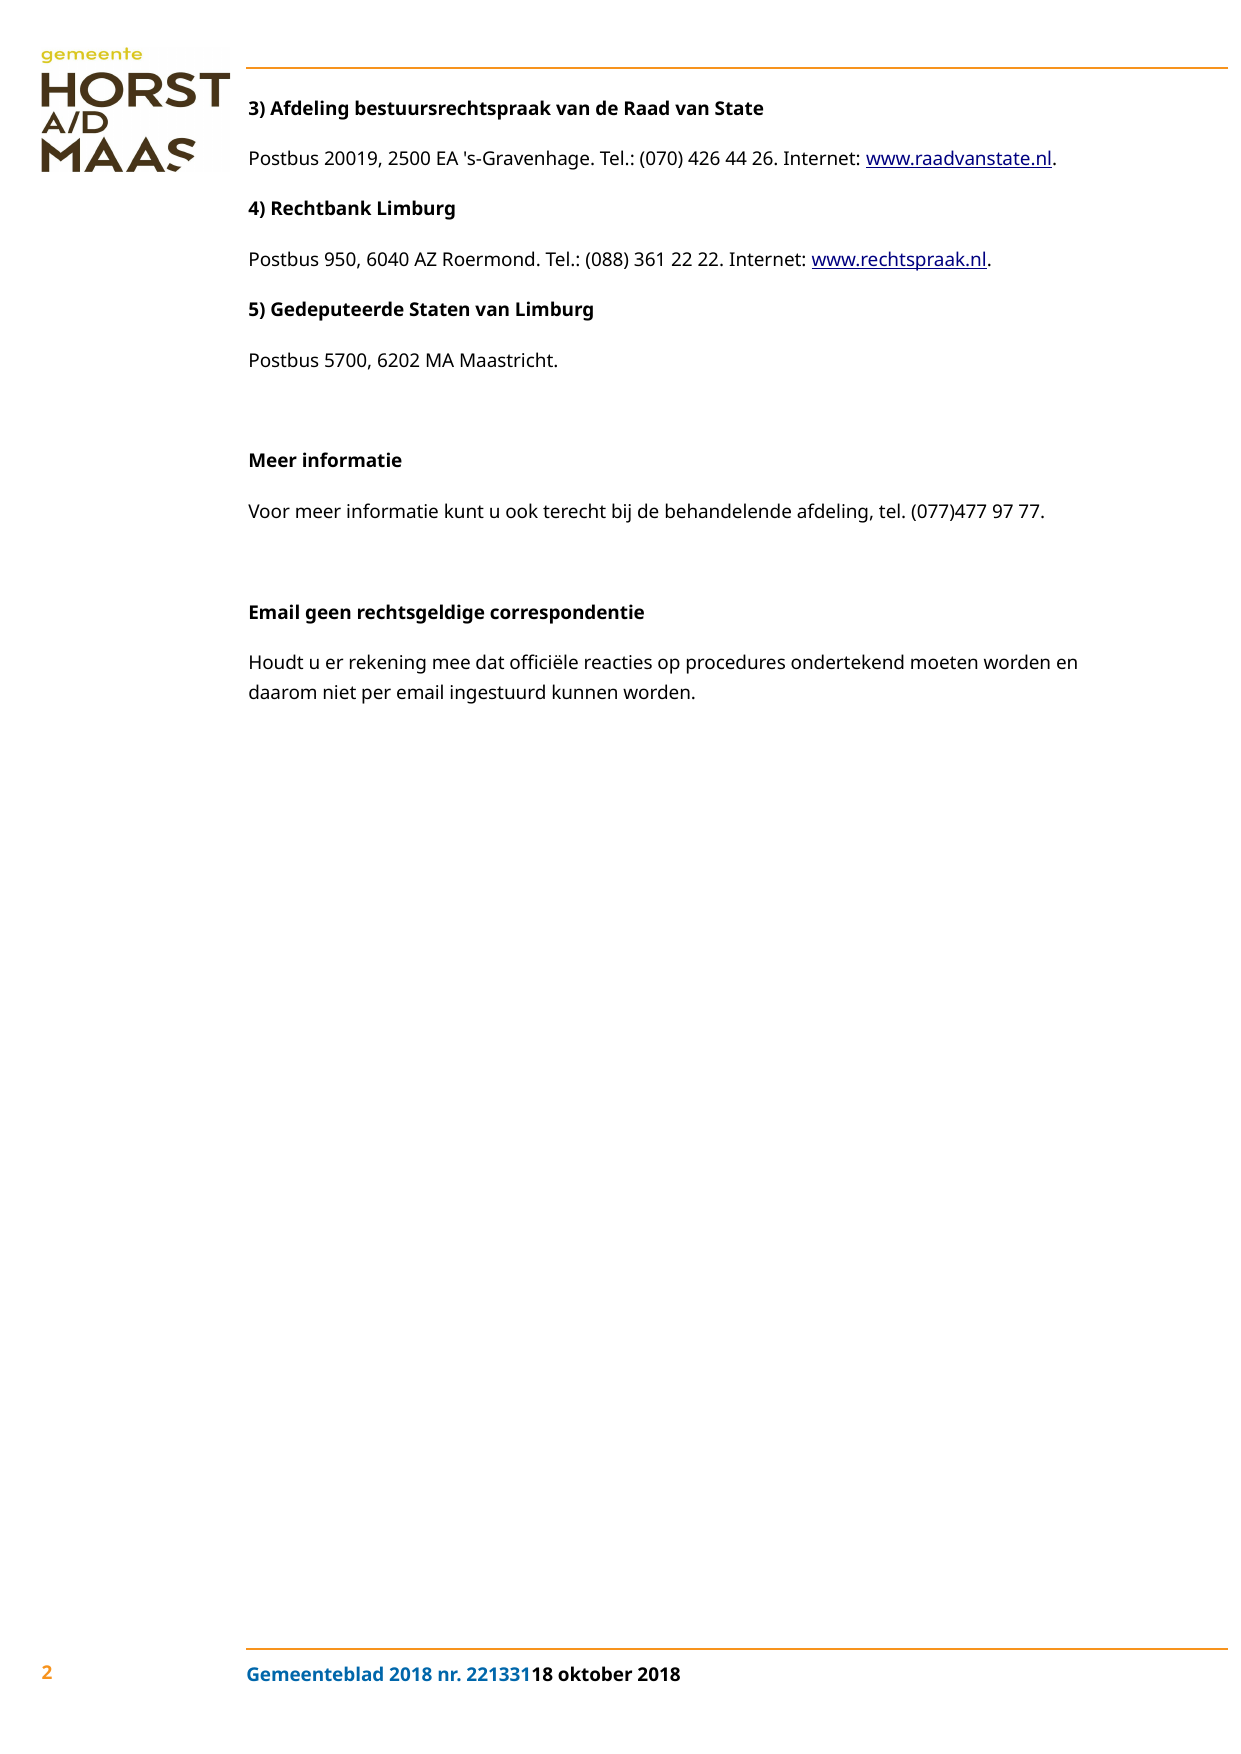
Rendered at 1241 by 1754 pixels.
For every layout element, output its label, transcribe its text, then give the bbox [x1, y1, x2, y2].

text 4) Rechtbank Limburg [248, 196, 1152, 221]
text Email geen rechtsgeldige correspondentie [248, 599, 1152, 625]
text Meer informatie [248, 448, 1152, 473]
picture [41, 47, 231, 172]
text Postbus 20019, 2500 EA 's-Gravenhage. Tel.: (070) 426 44 26. Internet: www.raadvanstate.nl. [248, 145, 1152, 171]
text 5) Gedeputeerde Staten van Limburg [248, 296, 1152, 322]
text Postbus 5700, 6202 MA Maastricht. [248, 347, 1152, 373]
text Voor meer informatie kunt u ook terecht bij de behandelende afdeling, tel. (077)477 97 77. [248, 498, 1152, 524]
text Postbus 950, 6040 AZ Roermond. Tel.: (088) 361 22 22. Internet: www.rechtspraak.nl. [248, 246, 1152, 272]
text 3) Afdeling bestuursrechtspraak van de Raad van State [248, 95, 1152, 121]
text Houdt u er rekening mee dat officiële reacties op procedures ondertekend moeten worden en daarom niet per email ingestuurd kunnen worden. [248, 649, 1152, 705]
